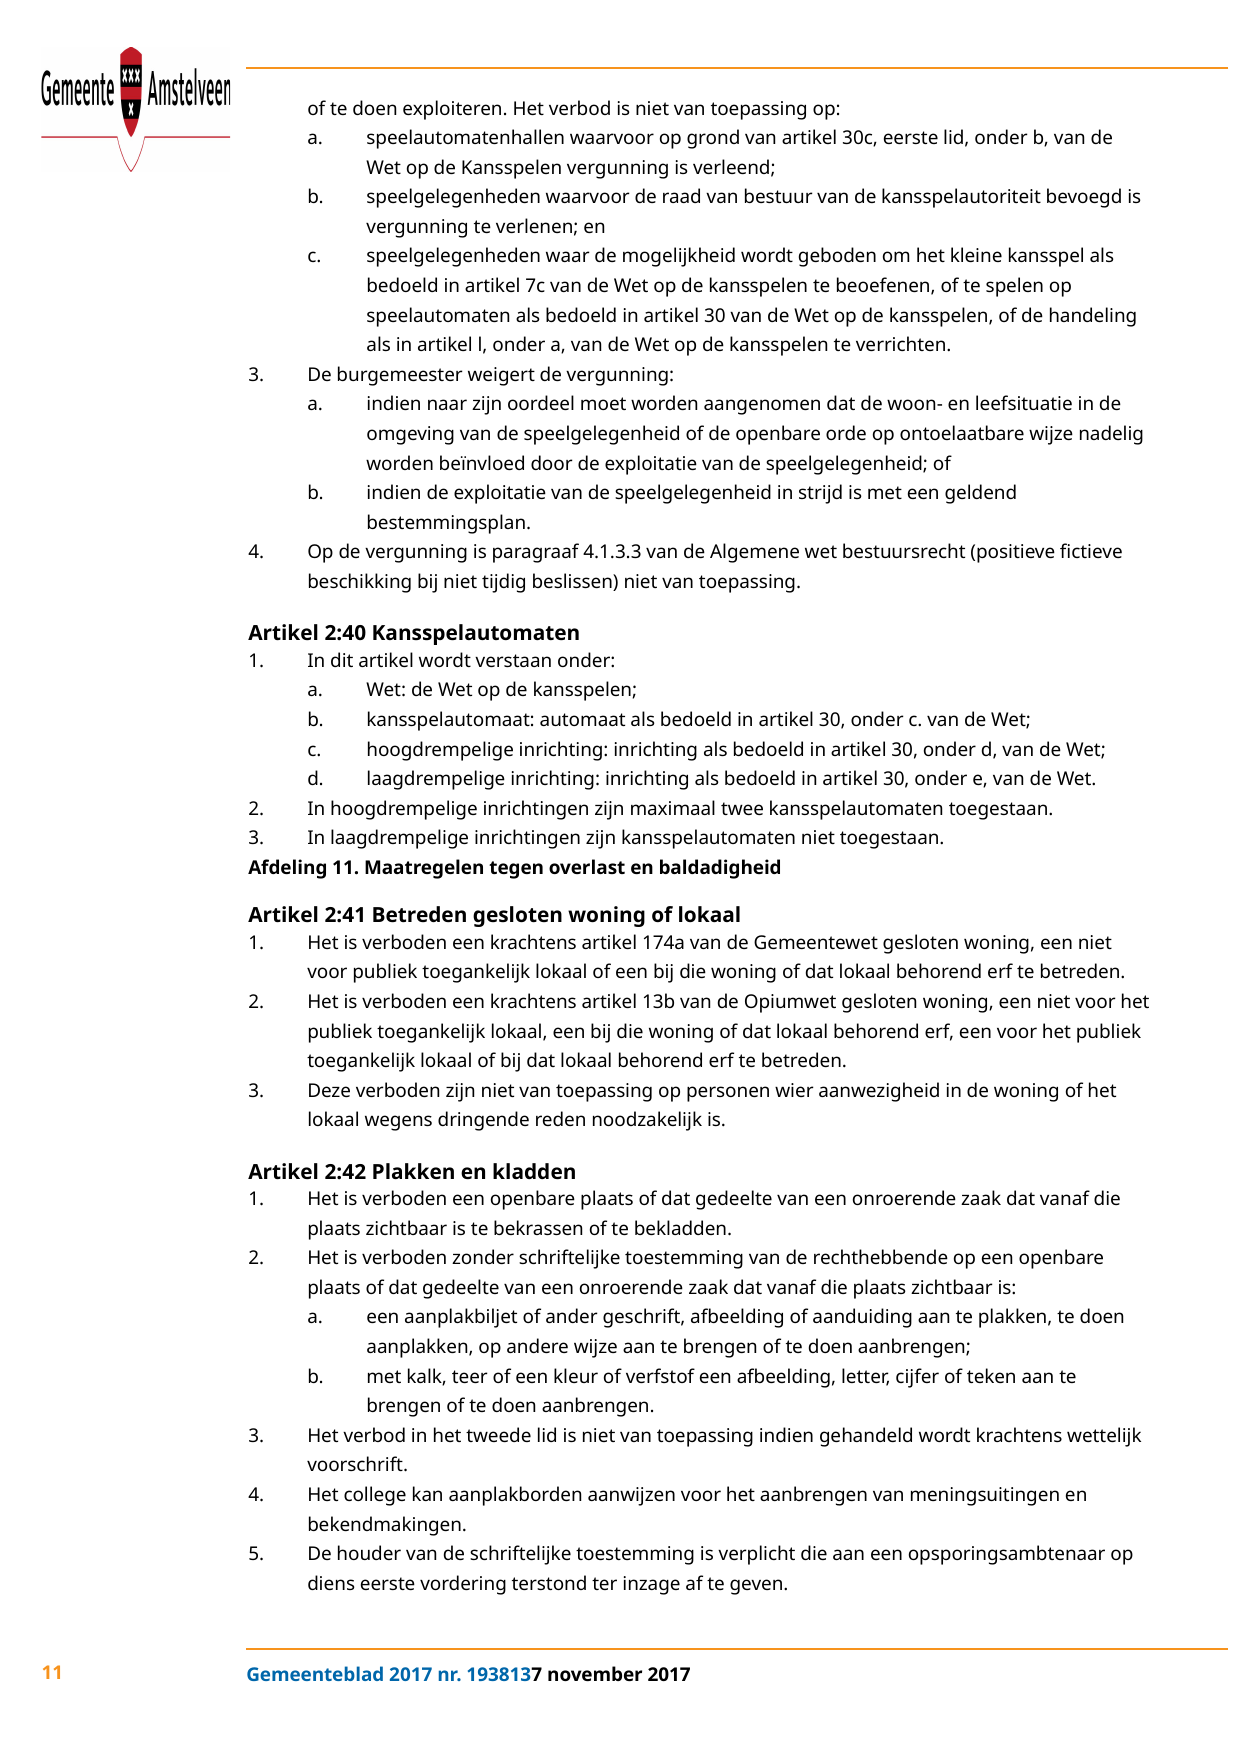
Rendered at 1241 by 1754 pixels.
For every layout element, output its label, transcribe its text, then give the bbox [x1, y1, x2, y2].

list of te doen exploiteren. Het verbod is niet van toepassing op: [248, 95, 1152, 121]
list Het college kan aanplakborden aanwijzen voor het aanbrengen van meningsuitingen en bekendmakingen. [248, 1481, 1152, 1537]
list kansspelautomaat: automaat als bedoeld in artikel 30, onder c. van de Wet; [307, 706, 1152, 732]
list hoogdrempelige inrichting: inrichting als bedoeld in artikel 30, onder d, van de Wet; [307, 736, 1152, 761]
list speelautomatenhallen waarvoor op grond van artikel 30c, eerste lid, onder b, van de Wet op de Kansspelen vergunning is verleend; [307, 124, 1152, 180]
list laagdrempelige inrichting: inrichting als bedoeld in artikel 30, onder e, van de Wet. [307, 765, 1152, 791]
list Het is verboden een krachtens artikel 174a van de Gemeentewet gesloten woning, een niet voor publiek toegankelijk lokaal of een bij die woning of dat lokaal behorend erf te betreden. [248, 929, 1152, 984]
list een aanplakbiljet of ander geschrift, afbeelding of aanduiding aan te plakken, te doen aanplakken, op andere wijze aan te brengen of te doen aanbrengen; [307, 1304, 1152, 1359]
list speelgelegenheden waar de mogelijkheid wordt geboden om het kleine kansspel als bedoeld in artikel 7c van de Wet op de kansspelen te beoefenen, of te spelen op speelautomaten als bedoeld in artikel 30 van de Wet op de kansspelen, of de handeling als in artikel l, onder a, van de Wet op de kansspelen te verrichten. [307, 243, 1152, 357]
list Op de vergunning is paragraaf 4.1.3.3 van de Algemene wet bestuursrecht (positieve fictieve beschikking bij niet tijdig beslissen) niet van toepassing. [248, 538, 1152, 594]
list De burgemeester weigert de vergunning: [248, 361, 1152, 387]
text Artikel 2:41 Betreden gesloten woning of lokaal [248, 901, 1152, 929]
list Wet: de Wet op de kansspelen; [307, 677, 1152, 702]
list De houder van de schriftelijke toestemming is verplicht die aan een opsporingsambtenaar op diens eerste vordering terstond ter inzage af te geven. [248, 1540, 1152, 1596]
picture [41, 47, 231, 172]
list Het is verboden een krachtens artikel 13b van de Opiumwet gesloten woning, een niet voor het publiek toegankelijk lokaal, een bij die woning of dat lokaal behorend erf, een voor het publiek toegankelijk lokaal of bij dat lokaal behorend erf te betreden. [248, 988, 1152, 1073]
list Het is verboden zonder schriftelijke toestemming van de rechthebbende op een openbare plaats of dat gedeelte van een onroerende zaak dat vanaf die plaats zichtbaar is: [248, 1244, 1152, 1300]
text Artikel 2:42 Plakken en kladden [248, 1157, 1152, 1185]
list In laagdrempelige inrichtingen zijn kansspelautomaten niet toegestaan. [248, 824, 1152, 850]
list Deze verboden zijn niet van toepassing op personen wier aanwezigheid in de woning of het lokaal wegens dringende reden noodzakelijk is. [248, 1077, 1152, 1132]
list indien de exploitatie van de speelgelegenheid in strijd is met een geldend bestemmingsplan. [307, 479, 1152, 535]
text Afdeling 11. Maatregelen tegen overlast en baldadigheid [248, 854, 1152, 880]
list speelgelegenheden waarvoor de raad van bestuur van de kansspelautoriteit bevoegd is vergunning te verlenen; en [307, 183, 1152, 239]
list Het is verboden een openbare plaats of dat gedeelte van een onroerende zaak dat vanaf die plaats zichtbaar is te bekrassen of te bekladden. [248, 1185, 1152, 1241]
list met kalk, teer of een kleur of verfstof een afbeelding, letter, cijfer of teken aan te brengen of te doen aanbrengen. [307, 1363, 1152, 1418]
list In hoogdrempelige inrichtingen zijn maximaal twee kansspelautomaten toegestaan. [248, 795, 1152, 821]
list Het verbod in het tweede lid is niet van toepassing indien gehandeld wordt krachtens wettelijk voorschrift. [248, 1422, 1152, 1477]
list indien naar zijn oordeel moet worden aangenomen dat de woon- en leefsituatie in de omgeving van de speelgelegenheid of de openbare orde op ontoelaatbare wijze nadelig worden beïnvloed door de exploitatie van de speelgelegenheid; of [307, 391, 1152, 476]
list In dit artikel wordt verstaan onder: [248, 647, 1152, 673]
text Artikel 2:40 Kansspelautomaten [248, 618, 1152, 647]
